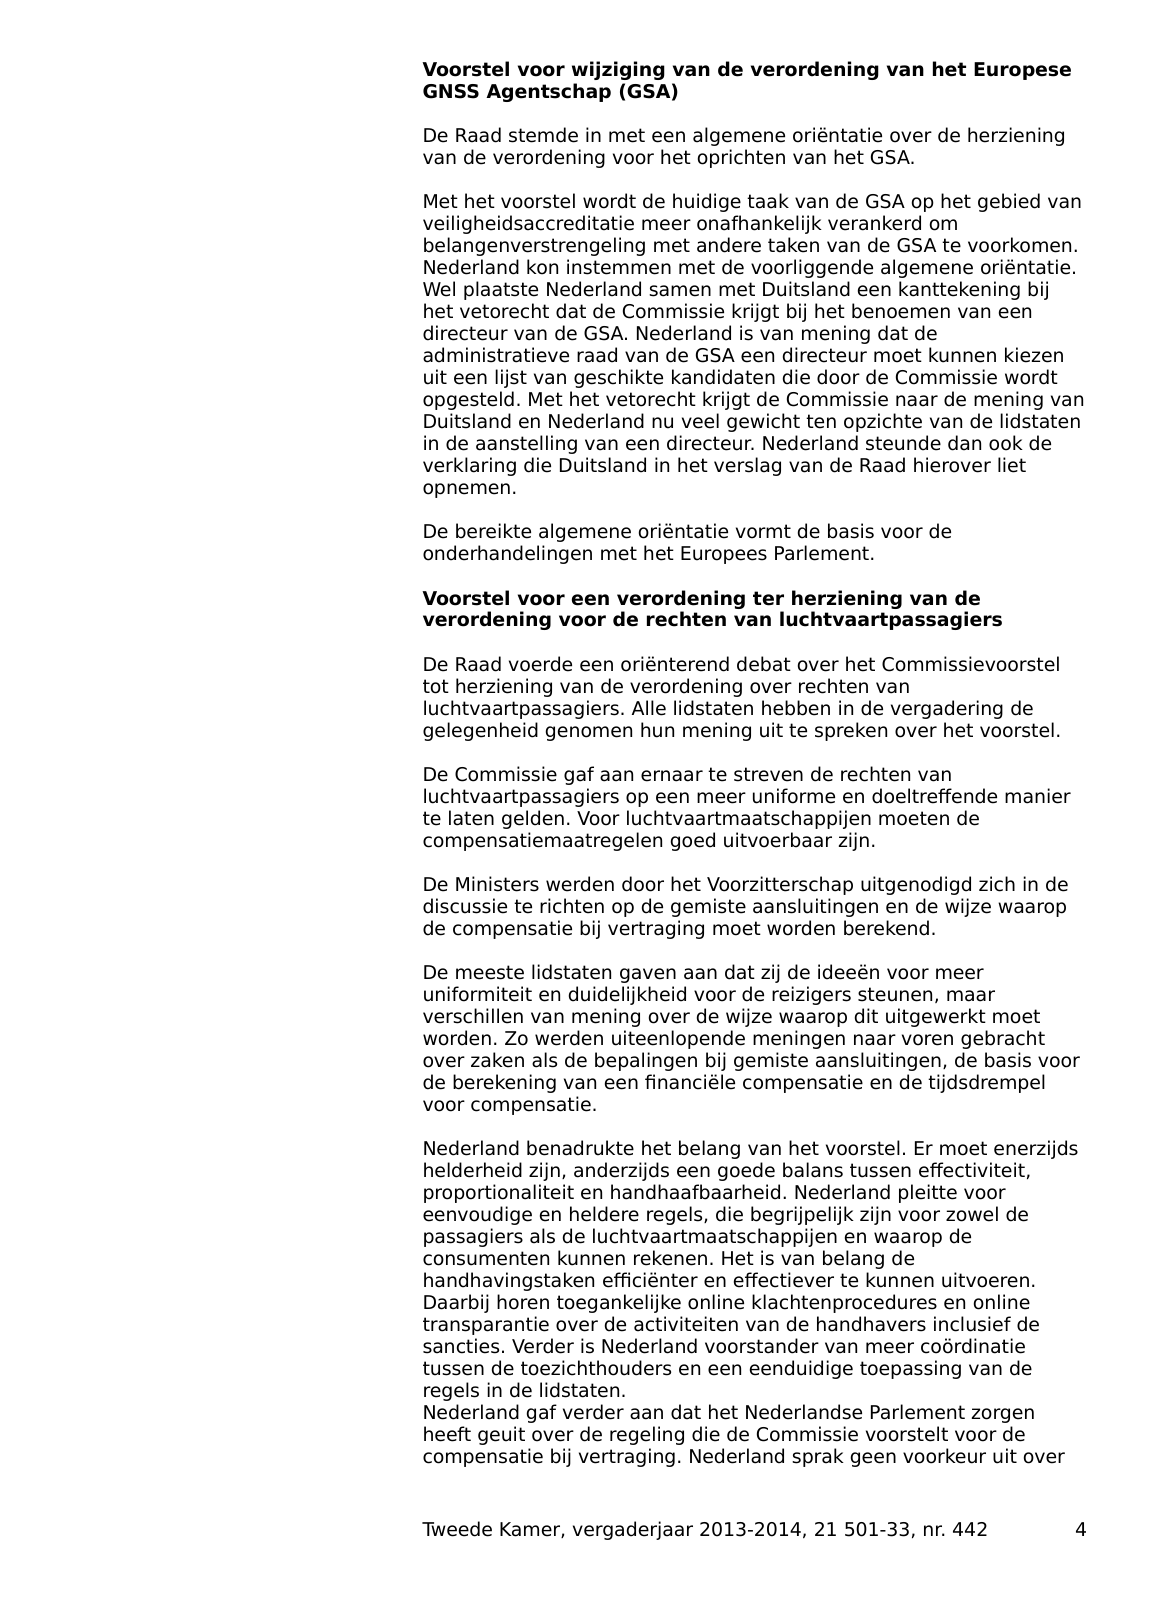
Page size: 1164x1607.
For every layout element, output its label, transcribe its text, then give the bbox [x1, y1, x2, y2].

subtitle Voorstel voor een verordening ter herziening van de verordening voor de rechten van luchtvaartpassagiers [422, 587, 1087, 631]
text De Raad stemde in met een algemene oriëntatie over de herziening van de verordening voor het oprichten van het GSA. [422, 125, 1087, 169]
subtitle Voorstel voor wijziging van de verordening van het Europese GNSS Agentschap (GSA) [422, 59, 1087, 103]
text De meeste lidstaten gaven aan dat zij de ideeën voor meer uniformiteit en duidelijkheid voor de reizigers steunen, maar verschillen van mening over de wijze waarop dit uitgewerkt moet worden. Zo werden uiteenlopende meningen naar voren gebracht over zaken als de bepalingen bij gemiste aansluitingen, de basis voor de berekening van een financiële compensatie en de tijdsdrempel voor compensatie. [422, 962, 1087, 1116]
text De Commissie gaf aan ernaar te streven de rechten van luchtvaartpassagiers op een meer uniforme en doeltreffende manier te laten gelden. Voor luchtvaartmaatschappijen moeten de compensatiemaatregelen goed uitvoerbaar zijn. [422, 764, 1087, 852]
text De Raad voerde een oriënterend debat over het Commissievoorstel tot herziening van de verordening over rechten van luchtvaartpassagiers. Alle lidstaten hebben in de vergadering de gelegenheid genomen hun mening uit te spreken over het voorstel. [422, 653, 1087, 741]
text Nederland benadrukte het belang van het voorstel. Er moet enerzijds helderheid zijn, anderzijds een goede balans tussen effectiviteit, proportionaliteit en handhaafbaarheid. Nederland pleitte voor eenvoudige en heldere regels, die begrijpelijk zijn voor zowel de passagiers als de luchtvaartmaatschappijen en waarop de consumenten kunnen rekenen. Het is van belang de handhavingstaken efficiënter en effectiever te kunnen uitvoeren. Daarbij horen toegankelijke online klachtenprocedures en online transparantie over de activiteiten van de handhavers inclusief de sancties. Verder is Nederland voorstander van meer coördinatie tussen de toezichthouders en een eenduidige toepassing van de regels in de lidstaten. [422, 1138, 1087, 1402]
text Met het voorstel wordt de huidige taak van de GSA op het gebied van veiligheidsaccreditatie meer onafhankelijk verankerd om belangenverstrengeling met andere taken van de GSA te voorkomen. Nederland kon instemmen met de voorliggende algemene oriëntatie. Wel plaatste Nederland samen met Duitsland een kanttekening bij het vetorecht dat de Commissie krijgt bij het benoemen van een directeur van de GSA. Nederland is van mening dat de administratieve raad van de GSA een directeur moet kunnen kiezen uit een lijst van geschikte kandidaten die door de Commissie wordt opgesteld. Met het vetorecht krijgt de Commissie naar de mening van Duitsland en Nederland nu veel gewicht ten opzichte van de lidstaten in de aanstelling van een directeur. Nederland steunde dan ook de verklaring die Duitsland in het verslag van de Raad hierover liet opnemen. [422, 191, 1087, 499]
text Nederland gaf verder aan dat het Nederlandse Parlement zorgen heeft geuit over de regeling die de Commissie voorstelt voor de compensatie bij vertraging. Nederland sprak geen voorkeur uit over [422, 1402, 1087, 1468]
text De Ministers werden door het Voorzitterschap uitgenodigd zich in de discussie te richten op de gemiste aansluitingen en de wijze waarop de compensatie bij vertraging moet worden berekend. [422, 874, 1087, 940]
text De bereikte algemene oriëntatie vormt de basis voor de onderhandelingen met het Europees Parlement. [422, 521, 1087, 565]
